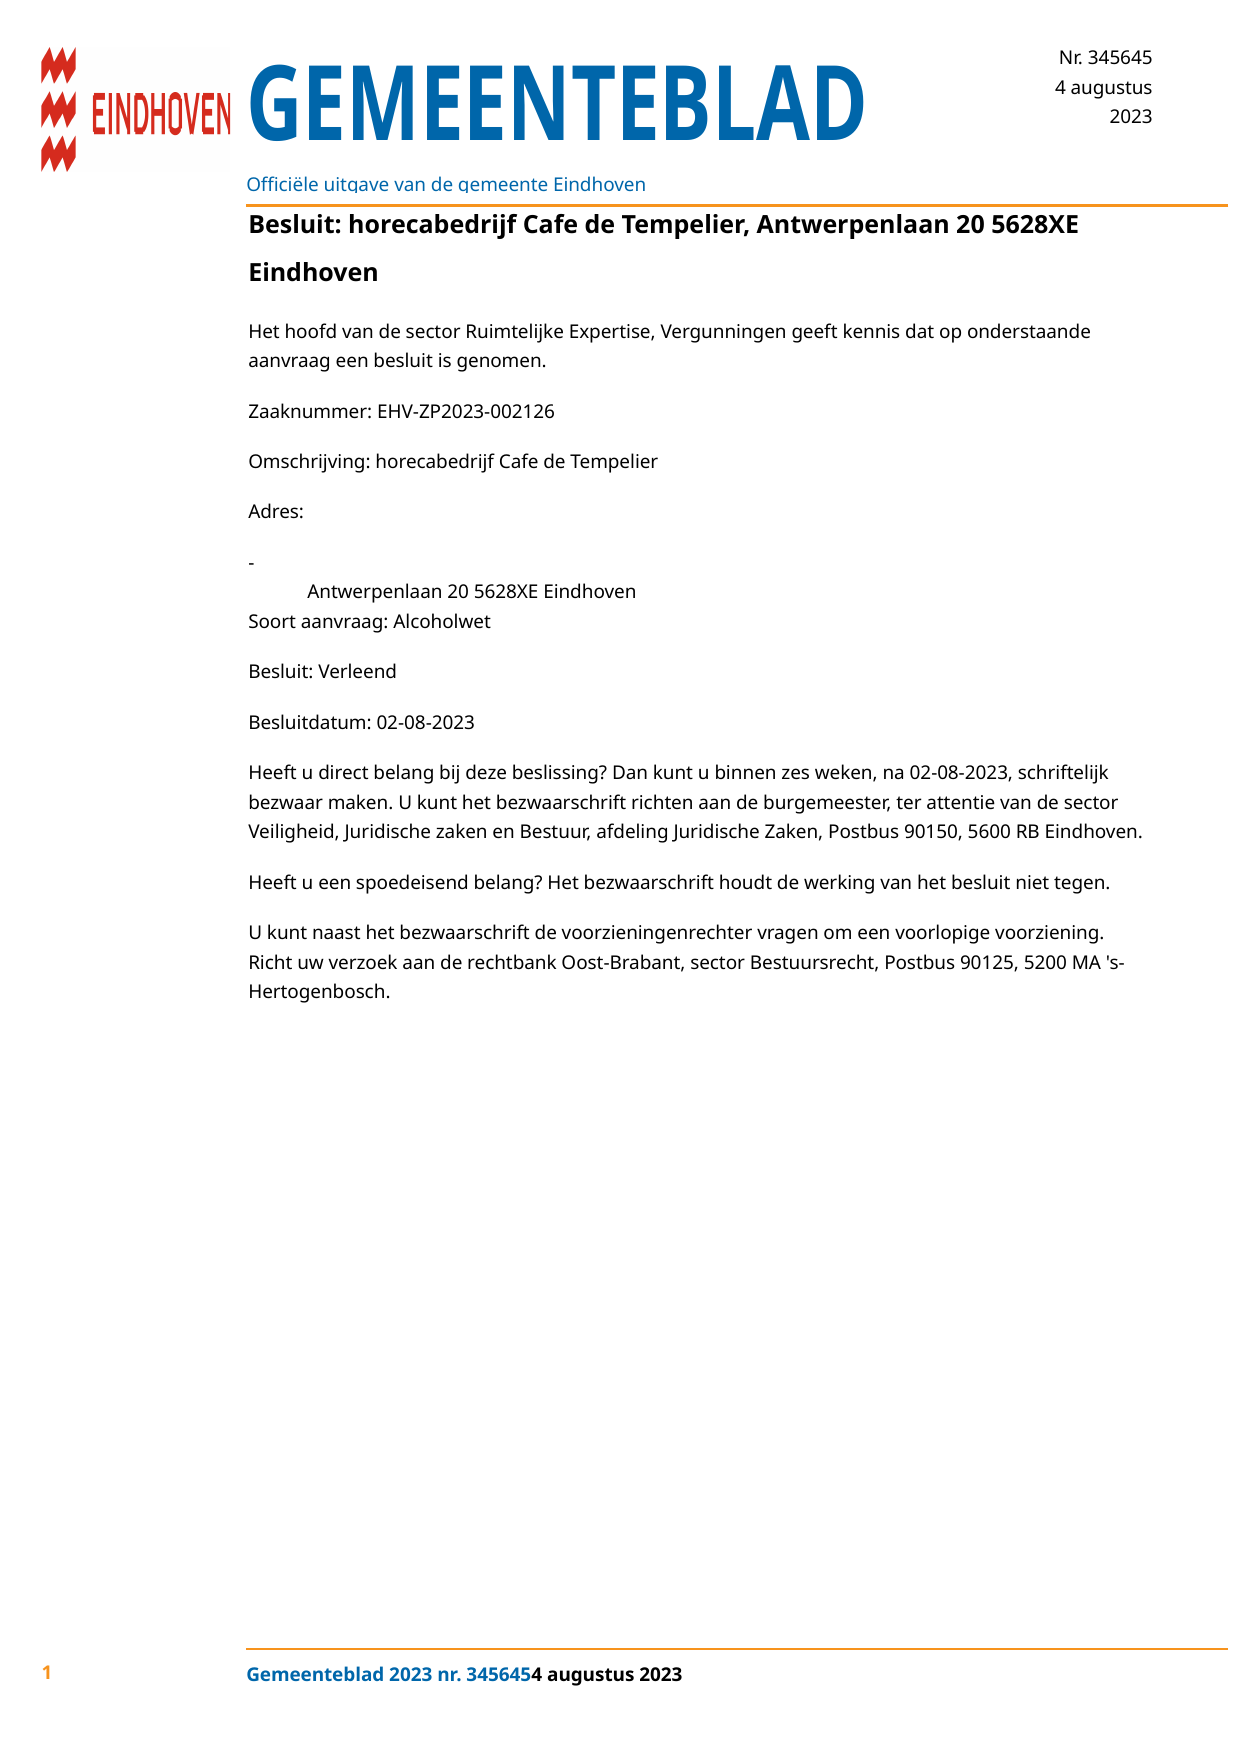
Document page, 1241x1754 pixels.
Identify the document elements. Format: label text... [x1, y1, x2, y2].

text U kunt naast het bezwaarschrift de voorzieningenrechter vragen om een voorlopige voorziening. Richt uw verzoek aan de rechtbank Oost-Brabant, sector Bestuursrecht, Postbus 90125, 5200 MA 's-Hertogenbosch. [248, 919, 1152, 1004]
text Besluit: Verleend [248, 659, 1152, 684]
text Adres: [248, 499, 1152, 524]
text Omschrijving: horecabedrijf Cafe de Tempelier [248, 448, 1152, 474]
text Besluit: horecabedrijf Cafe de Tempelier, Antwerpenlaan 20 5628XE Eindhoven [248, 207, 1152, 288]
text Heeft u direct belang bij deze beslissing? Dan kunt u binnen zes weken, na 02-08-2023, schriftelijk bezwaar maken. U kunt het bezwaarschrift richten aan de burgemeester, ter attentie van de sector Veiligheid, Juridische zaken en Bestuur, afdeling Juridische Zaken, Postbus 90150, 5600 RB Eindhoven. [248, 759, 1152, 844]
list Antwerpenlaan 20 5628XE Eindhoven [248, 579, 1152, 604]
text Het hoofd van de sector Ruimtelijke Expertise, Vergunningen geeft kennis dat op onderstaande aanvraag een besluit is genomen. [248, 318, 1152, 373]
picture [41, 47, 231, 172]
text Soort aanvraag: Alcoholwet [248, 608, 1152, 634]
text Zaaknummer: EHV-ZP2023-002126 [248, 398, 1152, 424]
text Besluitdatum: 02-08-2023 [248, 709, 1152, 735]
text Heeft u een spoedeisend belang? Het bezwaarschrift houdt de werking van het besluit niet tegen. [248, 869, 1152, 895]
